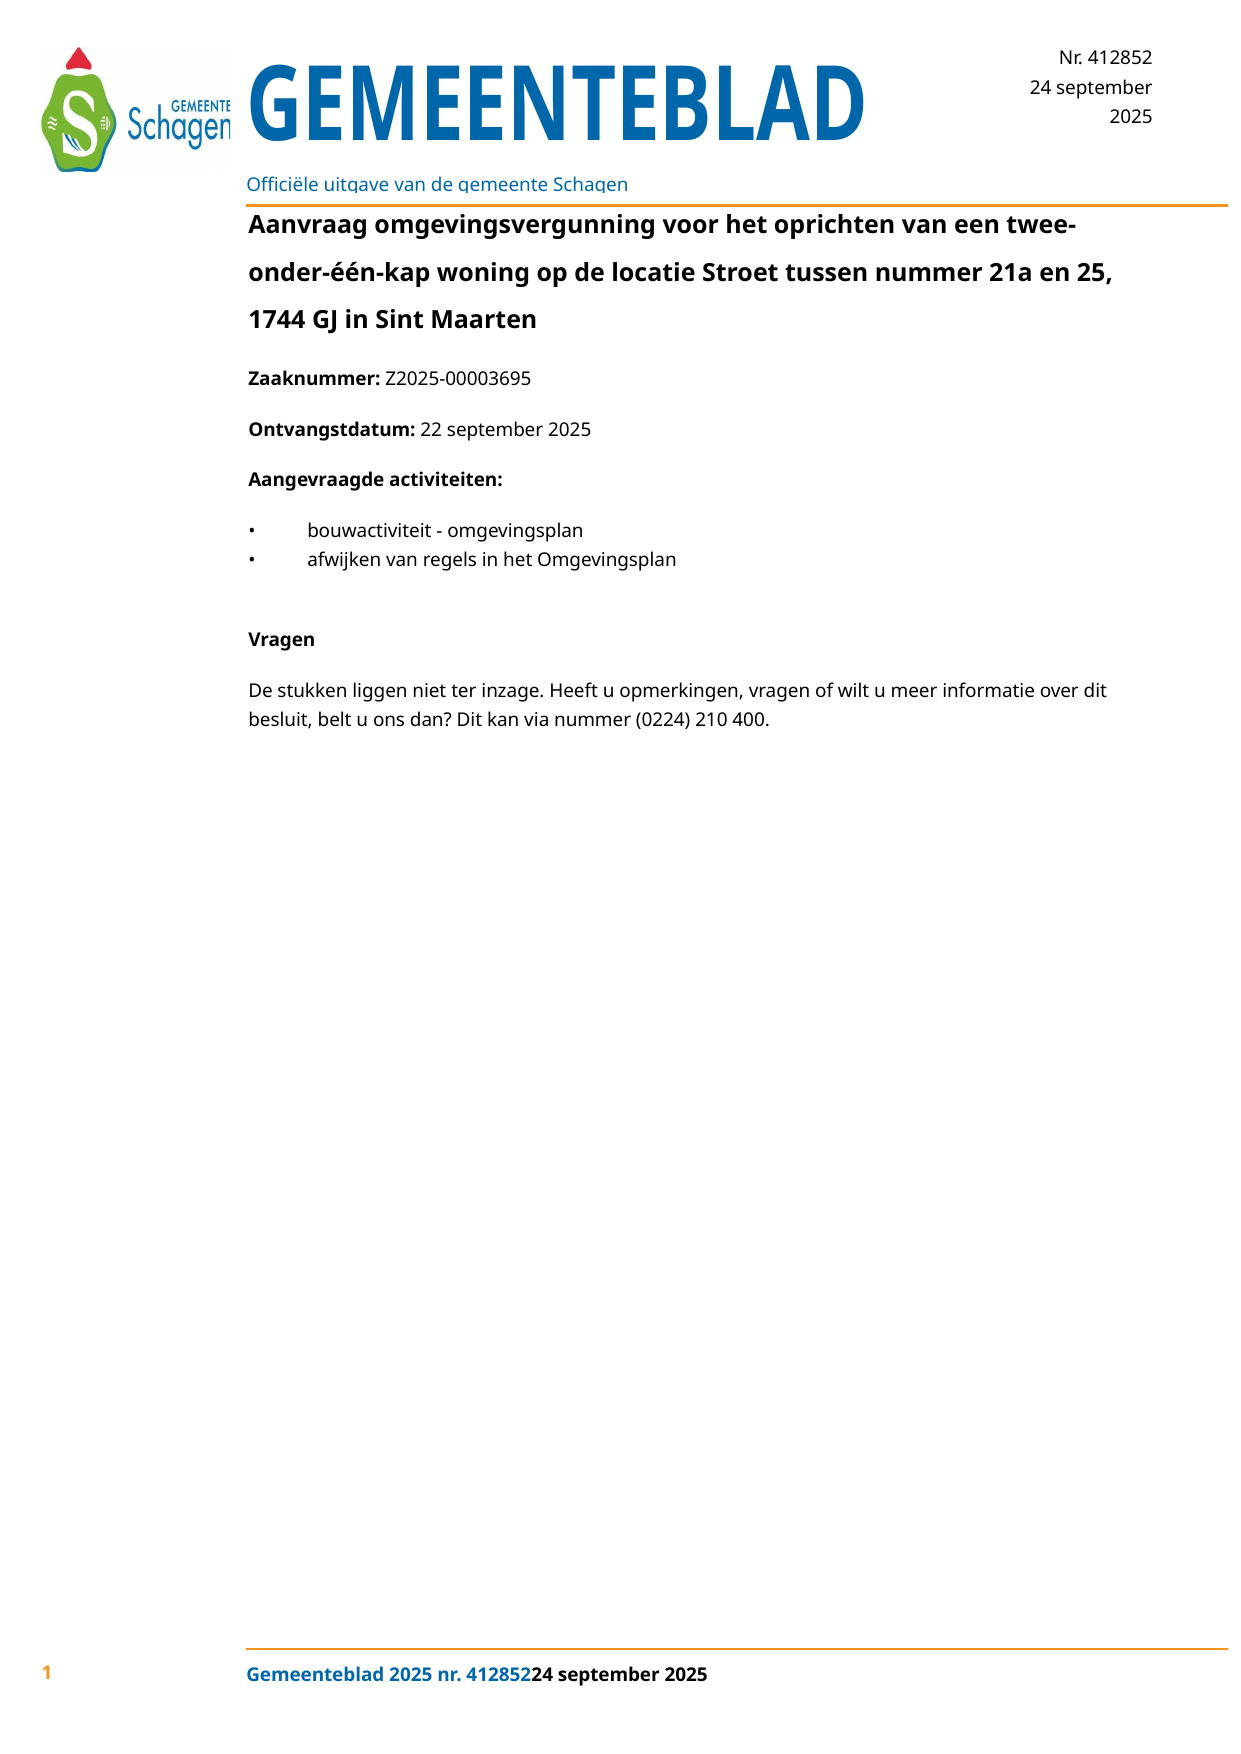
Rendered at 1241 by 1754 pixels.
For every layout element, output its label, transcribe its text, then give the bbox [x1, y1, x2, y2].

text Zaaknummer: Z2025-00003695 [248, 366, 1152, 391]
text Vragen [248, 626, 1152, 652]
list bouwactiviteit - omgevingsplan [248, 517, 1152, 542]
list afwijken van regels in het Omgevingsplan [248, 546, 1152, 572]
text Aanvraag omgevingsvergunning voor het oprichten van een twee-onder-één-kap woning op de locatie Stroet tussen nummer 21a en 25, 1744 GJ in Sint Maarten [248, 207, 1152, 336]
text Aangevraagde activiteiten: [248, 466, 1152, 492]
text De stukken liggen niet ter inzage. Heeft u opmerkingen, vragen of wilt u meer informatie over dit besluit, belt u ons dan? Dit kan via nummer (0224) 210 400. [248, 677, 1152, 732]
text Ontvangstdatum: 22 september 2025 [248, 416, 1152, 442]
picture [41, 47, 231, 172]
